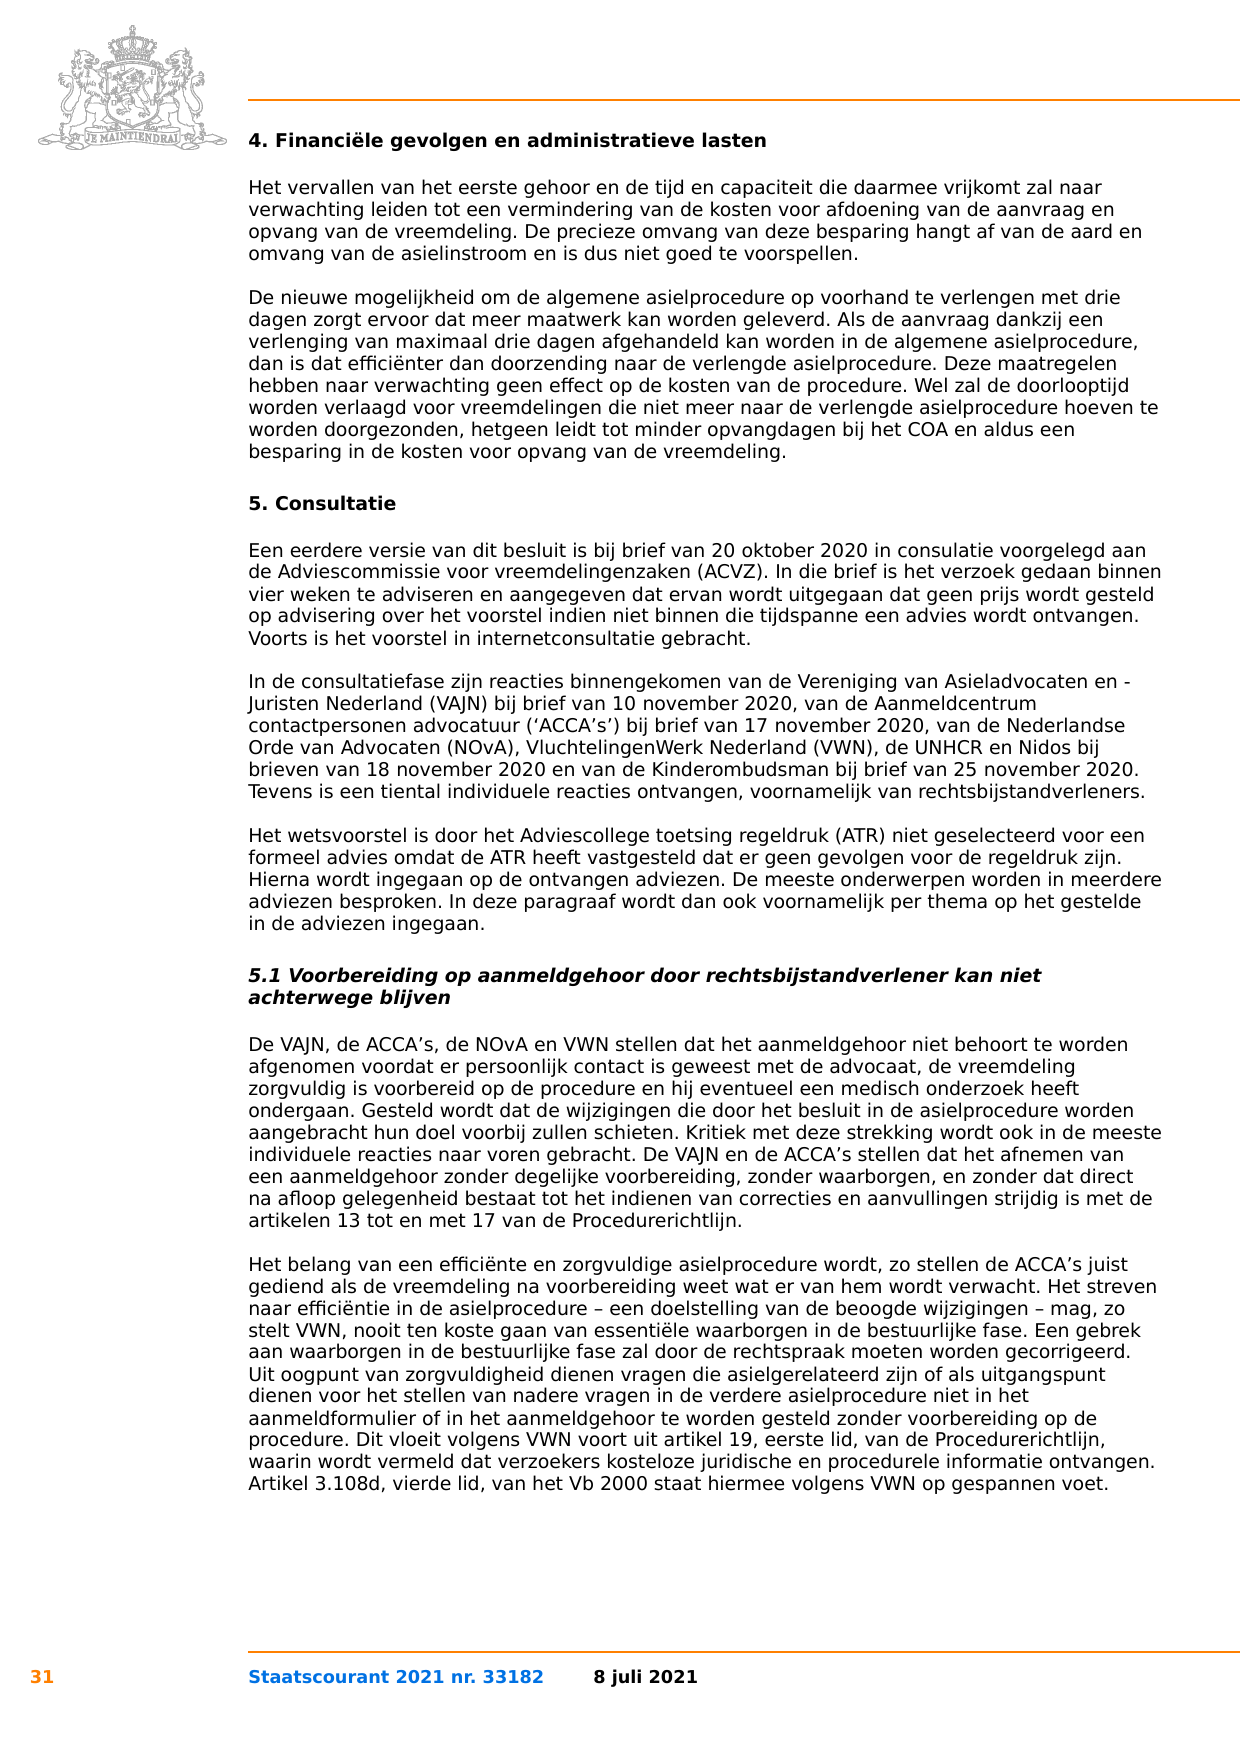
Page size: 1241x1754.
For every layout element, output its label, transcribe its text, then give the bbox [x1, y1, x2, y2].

text Een eerdere versie van dit besluit is bij brief van 20 oktober 2020 in consulatie voorgelegd aan de Adviescommissie voor vreemdelingenzaken (ACVZ). In die brief is het verzoek gedaan binnen vier weken te adviseren en aangegeven dat ervan wordt uitgegaan dat geen prijs wordt gesteld op advisering over het voorstel indien niet binnen die tijdspanne een advies wordt ontvangen. Voorts is het voorstel in internetconsultatie gebracht. [248, 539, 1163, 649]
text Het belang van een efficiënte en zorgvuldige asielprocedure wordt, zo stellen de ACCA’s juist gediend als de vreemdeling na voorbereiding weet wat er van hem wordt verwacht. Het streven naar efficiëntie in de asielprocedure – een doelstelling van de beoogde wijzigingen – mag, zo stelt VWN, nooit ten koste gaan van essentiële waarborgen in de bestuurlijke fase. Een gebrek aan waarborgen in de bestuurlijke fase zal door de rechtspraak moeten worden gecorrigeerd. Uit oogpunt van zorgvuldigheid dienen vragen die asielgerelateerd zijn of als uitgangspunt dienen voor het stellen van nadere vragen in de verdere asielprocedure niet in het aanmeldformulier of in het aanmeldgehoor te worden gesteld zonder voorbereiding op de procedure. Dit vloeit volgens VWN voort uit artikel 19, eerste lid, van de Procedurerichtlijn, waarin wordt vermeld dat verzoekers kosteloze juridische en procedurele informatie ontvangen. Artikel 3.108d, vierde lid, van het Vb 2000 staat hiermee volgens VWN op gespannen voet. [248, 1253, 1163, 1495]
text De nieuwe mogelijkheid om de algemene asielprocedure op voorhand te verlengen met drie dagen zorgt ervoor dat meer maatwerk kan worden geleverd. Als de aanvraag dankzij een verlenging van maximaal drie dagen afgehandeld kan worden in de algemene asielprocedure, dan is dat efficiënter dan doorzending naar de verlengde asielprocedure. Deze maatregelen hebben naar verwachting geen effect op de kosten van de procedure. Wel zal de doorlooptijd worden verlaagd voor vreemdelingen die niet meer naar de verlengde asielprocedure hoeven te worden doorgezonden, hetgeen leidt tot minder opvangdagen bij het COA en aldus een besparing in de kosten voor opvang van de vreemdeling. [248, 287, 1163, 462]
text Het wetsvoorstel is door het Adviescollege toetsing regeldruk (ATR) niet geselecteerd voor een formeel advies omdat de ATR heeft vastgesteld dat er geen gevolgen voor de regeldruk zijn. [248, 825, 1163, 869]
text Hierna wordt ingegaan op de ontvangen adviezen. De meeste onderwerpen worden in meerdere adviezen besproken. In deze paragraaf wordt dan ook voornamelijk per thema op het gestelde in de adviezen ingegaan. [248, 869, 1163, 935]
subtitle 5. Consultatie [248, 492, 1163, 514]
text In de consultatiefase zijn reacties binnengekomen van de Vereniging van Asieladvocaten en -Juristen Nederland (VAJN) bij brief van 10 november 2020, van de Aanmeldcentrum contactpersonen advocatuur (‘ACCA’s’) bij brief van 17 november 2020, van de Nederlandse Orde van Advocaten (NOvA), VluchtelingenWerk Nederland (VWN), de UNHCR en Nidos bij brieven van 18 november 2020 en van de Kinderombudsman bij brief van 25 november 2020. Tevens is een tiental individuele reacties ontvangen, voornamelijk van rechtsbijstandverleners. [248, 671, 1163, 803]
text De VAJN, de ACCA’s, de NOvA en VWN stellen dat het aanmeldgehoor niet behoort te worden afgenomen voordat er persoonlijk contact is geweest met de advocaat, de vreemdeling zorgvuldig is voorbereid op de procedure en hij eventueel een medisch onderzoek heeft ondergaan. Gesteld wordt dat de wijzigingen die door het besluit in de asielprocedure worden aangebracht hun doel voorbij zullen schieten. Kritiek met deze strekking wordt ook in de meeste individuele reacties naar voren gebracht. De VAJN en de ACCA’s stellen dat het afnemen van een aanmeldgehoor zonder degelijke voorbereiding, zonder waarborgen, en zonder dat direct na afloop gelegenheid bestaat tot het indienen van correcties en aanvullingen strijdig is met de artikelen 13 tot en met 17 van de Procedurerichtlijn. [248, 1034, 1163, 1232]
picture [38, 25, 227, 150]
text Het vervallen van het eerste gehoor en de tijd en capaciteit die daarmee vrijkomt zal naar verwachting leiden tot een vermindering van de kosten voor afdoening van de aanvraag en opvang van de vreemdeling. De precieze omvang van deze besparing hangt af van de aard en omvang van de asielinstroom en is dus niet goed te voorspellen. [248, 177, 1163, 265]
subtitle 4. Financiële gevolgen en administratieve lasten [248, 130, 1163, 152]
subtitle 5.1 Voorbereiding op aanmeldgehoor door rechtsbijstandverlener kan niet achterwege blijven [248, 965, 1163, 1009]
